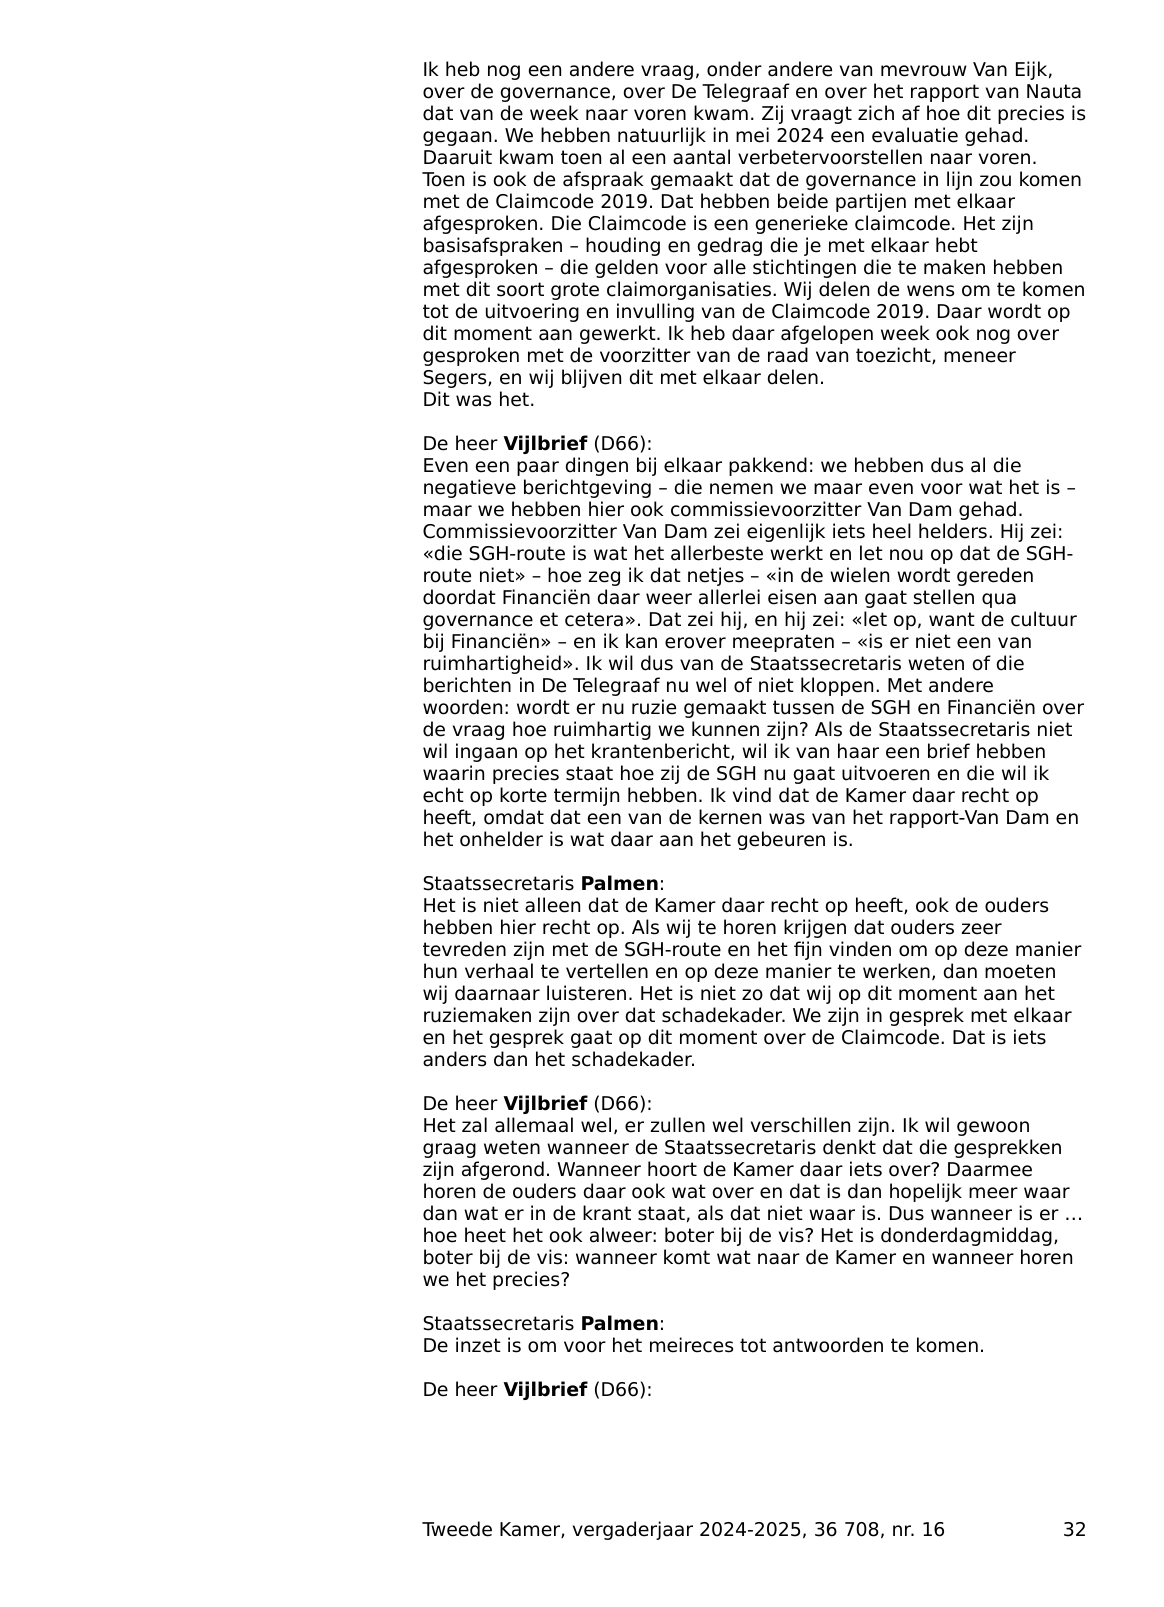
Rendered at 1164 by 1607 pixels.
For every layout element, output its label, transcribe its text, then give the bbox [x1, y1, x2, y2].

text Even een paar dingen bij elkaar pakkend: we hebben dus al die negatieve berichtgeving – die nemen we maar even voor wat het is – maar we hebben hier ook commissievoorzitter Van Dam gehad. Commissievoorzitter Van Dam zei eigenlijk iets heel helders. Hij zei: «die SGH-route is wat het allerbeste werkt en let nou op dat de SGH-route niet» – hoe zeg ik dat netjes – «in de wielen wordt gereden doordat Financiën daar weer allerlei eisen aan gaat stellen qua governance et cetera». Dat zei hij, en hij zei: «let op, want de cultuur bij Financiën» – en ik kan erover meepraten – «is er niet een van ruimhartigheid». Ik wil dus van de Staatssecretaris weten of die berichten in De Telegraaf nu wel of niet kloppen. Met andere woorden: wordt er nu ruzie gemaakt tussen de SGH en Financiën over de vraag hoe ruimhartig we kunnen zijn? Als de Staatssecretaris niet wil ingaan op het krantenbericht, wil ik van haar een brief hebben waarin precies staat hoe zij de SGH nu gaat uitvoeren en die wil ik echt op korte termijn hebben. Ik vind dat de Kamer daar recht op heeft, omdat dat een van de kernen was van het rapport-Van Dam en het onhelder is wat daar aan het gebeuren is. [422, 455, 1087, 851]
text Staatssecretaris Palmen: [422, 873, 1087, 895]
text De inzet is om voor het meireces tot antwoorden te komen. [422, 1335, 1087, 1357]
text Staatssecretaris Palmen: [422, 1313, 1087, 1335]
text De heer Vijlbrief (D66): [422, 1093, 1087, 1115]
text De heer Vijlbrief (D66): [422, 433, 1087, 455]
text Ik heb nog een andere vraag, onder andere van mevrouw Van Eijk, over de governance, over De Telegraaf en over het rapport van Nauta dat van de week naar voren kwam. Zij vraagt zich af hoe dit precies is gegaan. We hebben natuurlijk in mei 2024 een evaluatie gehad. Daaruit kwam toen al een aantal verbetervoorstellen naar voren. Toen is ook de afspraak gemaakt dat de governance in lijn zou komen met de Claimcode 2019. Dat hebben beide partijen met elkaar afgesproken. Die Claimcode is een generieke claimcode. Het zijn basisafspraken – houding en gedrag die je met elkaar hebt afgesproken – die gelden voor alle stichtingen die te maken hebben met dit soort grote claimorganisaties. Wij delen de wens om te komen tot de uitvoering en invulling van de Claimcode 2019. Daar wordt op dit moment aan gewerkt. Ik heb daar afgelopen week ook nog over gesproken met de voorzitter van de raad van toezicht, meneer Segers, en wij blijven dit met elkaar delen. [422, 59, 1087, 389]
text Dit was het. [422, 389, 1087, 411]
text De heer Vijlbrief (D66): [422, 1379, 1087, 1401]
text Het is niet alleen dat de Kamer daar recht op heeft, ook de ouders hebben hier recht op. Als wij te horen krijgen dat ouders zeer tevreden zijn met de SGH-route en het fijn vinden om op deze manier hun verhaal te vertellen en op deze manier te werken, dan moeten wij daarnaar luisteren. Het is niet zo dat wij op dit moment aan het ruziemaken zijn over dat schadekader. We zijn in gesprek met elkaar en het gesprek gaat op dit moment over de Claimcode. Dat is iets anders dan het schadekader. [422, 895, 1087, 1071]
text Het zal allemaal wel, er zullen wel verschillen zijn. Ik wil gewoon graag weten wanneer de Staatssecretaris denkt dat die gesprekken zijn afgerond. Wanneer hoort de Kamer daar iets over? Daarmee horen de ouders daar ook wat over en dat is dan hopelijk meer waar dan wat er in de krant staat, als dat niet waar is. Dus wanneer is er … hoe heet het ook alweer: boter bij de vis? Het is donderdagmiddag, boter bij de vis: wanneer komt wat naar de Kamer en wanneer horen we het precies? [422, 1115, 1087, 1291]
